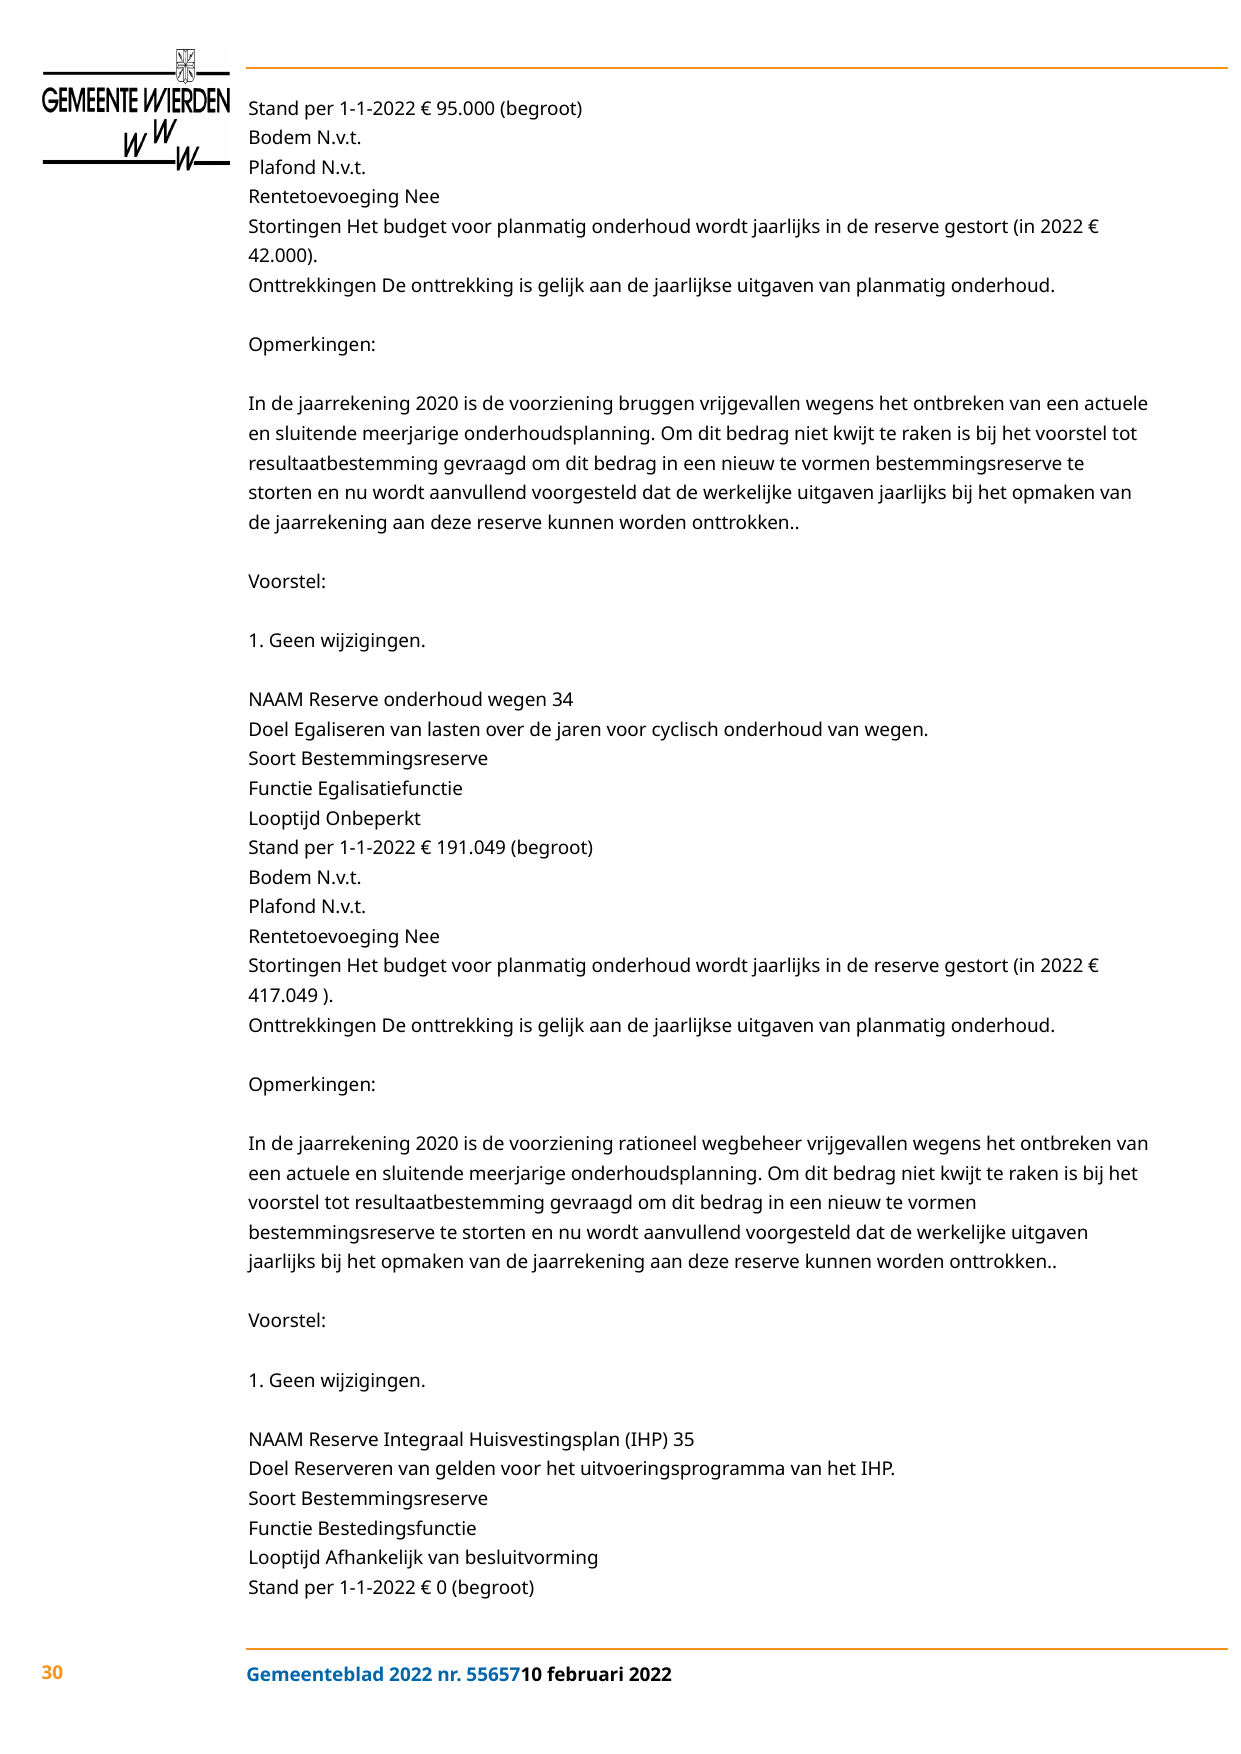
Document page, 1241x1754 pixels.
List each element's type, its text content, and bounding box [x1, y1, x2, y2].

text Stortingen Het budget voor planmatig onderhoud wordt jaarlijks in de reserve gestort (in 2022 € [248, 953, 1152, 978]
text Plafond N.v.t. [248, 893, 1152, 919]
text Stand per 1-1-2022 € 95.000 (begroot) [248, 95, 1152, 121]
text Onttrekkingen De onttrekking is gelijk aan de jaarlijkse uitgaven van planmatig onderhoud. [248, 272, 1152, 298]
text Looptijd Afhankelijk van besluitvorming [248, 1544, 1152, 1570]
picture [41, 47, 231, 172]
text Soort Bestemmingsreserve [248, 746, 1152, 771]
text Bodem N.v.t. [248, 124, 1152, 150]
text Functie Bestedingsfunctie [248, 1515, 1152, 1541]
text NAAM Reserve onderhoud wegen 34 [248, 686, 1152, 712]
text Soort Bestemmingsreserve [248, 1485, 1152, 1511]
text Opmerkingen: [248, 1071, 1152, 1097]
text Rentetoevoeging Nee [248, 183, 1152, 209]
text 417.049 ). [248, 982, 1152, 1008]
text Doel Reserveren van gelden voor het uitvoeringsprogramma van het IHP. [248, 1456, 1152, 1481]
text Stand per 1-1-2022 € 191.049 (begroot) [248, 834, 1152, 860]
text 1. Geen wijzigingen. [248, 627, 1152, 653]
text Rentetoevoeging Nee [248, 923, 1152, 949]
text In de jaarrekening 2020 is de voorziening rationeel wegbeheer vrijgevallen wegens het ontbreken van een actuele en sluitende meerjarige onderhoudsplanning. Om dit bedrag niet kwijt te raken is bij het voorstel tot resultaatbestemming gevraagd om dit bedrag in een nieuw te vormen bestemmingsreserve te storten en nu wordt aanvullend voorgesteld dat de werkelijke uitgaven jaarlijks bij het opmaken van de jaarrekening aan deze reserve kunnen worden onttrokken.. [248, 1130, 1152, 1274]
text Looptijd Onbeperkt [248, 805, 1152, 831]
text Plafond N.v.t. [248, 154, 1152, 180]
text NAAM Reserve Integraal Huisvestingsplan (IHP) 35 [248, 1426, 1152, 1452]
text Onttrekkingen De onttrekking is gelijk aan de jaarlijkse uitgaven van planmatig onderhoud. [248, 1012, 1152, 1038]
text Opmerkingen: [248, 331, 1152, 357]
text Voorstel: [248, 1308, 1152, 1333]
text Bodem N.v.t. [248, 864, 1152, 890]
text Functie Egalisatiefunctie [248, 775, 1152, 801]
text 1. Geen wijzigingen. [248, 1367, 1152, 1393]
text In de jaarrekening 2020 is de voorziening bruggen vrijgevallen wegens het ontbreken van een actuele en sluitende meerjarige onderhoudsplanning. Om dit bedrag niet kwijt te raken is bij het voorstel tot resultaatbestemming gevraagd om dit bedrag in een nieuw te vormen bestemmingsreserve te storten en nu wordt aanvullend voorgesteld dat de werkelijke uitgaven jaarlijks bij het opmaken van de jaarrekening aan deze reserve kunnen worden onttrokken.. [248, 391, 1152, 535]
text Stortingen Het budget voor planmatig onderhoud wordt jaarlijks in de reserve gestort (in 2022 € 42.000). [248, 213, 1152, 268]
text Stand per 1-1-2022 € 0 (begroot) [248, 1574, 1152, 1600]
text Doel Egaliseren van lasten over de jaren voor cyclisch onderhoud van wegen. [248, 716, 1152, 742]
text Voorstel: [248, 568, 1152, 594]
